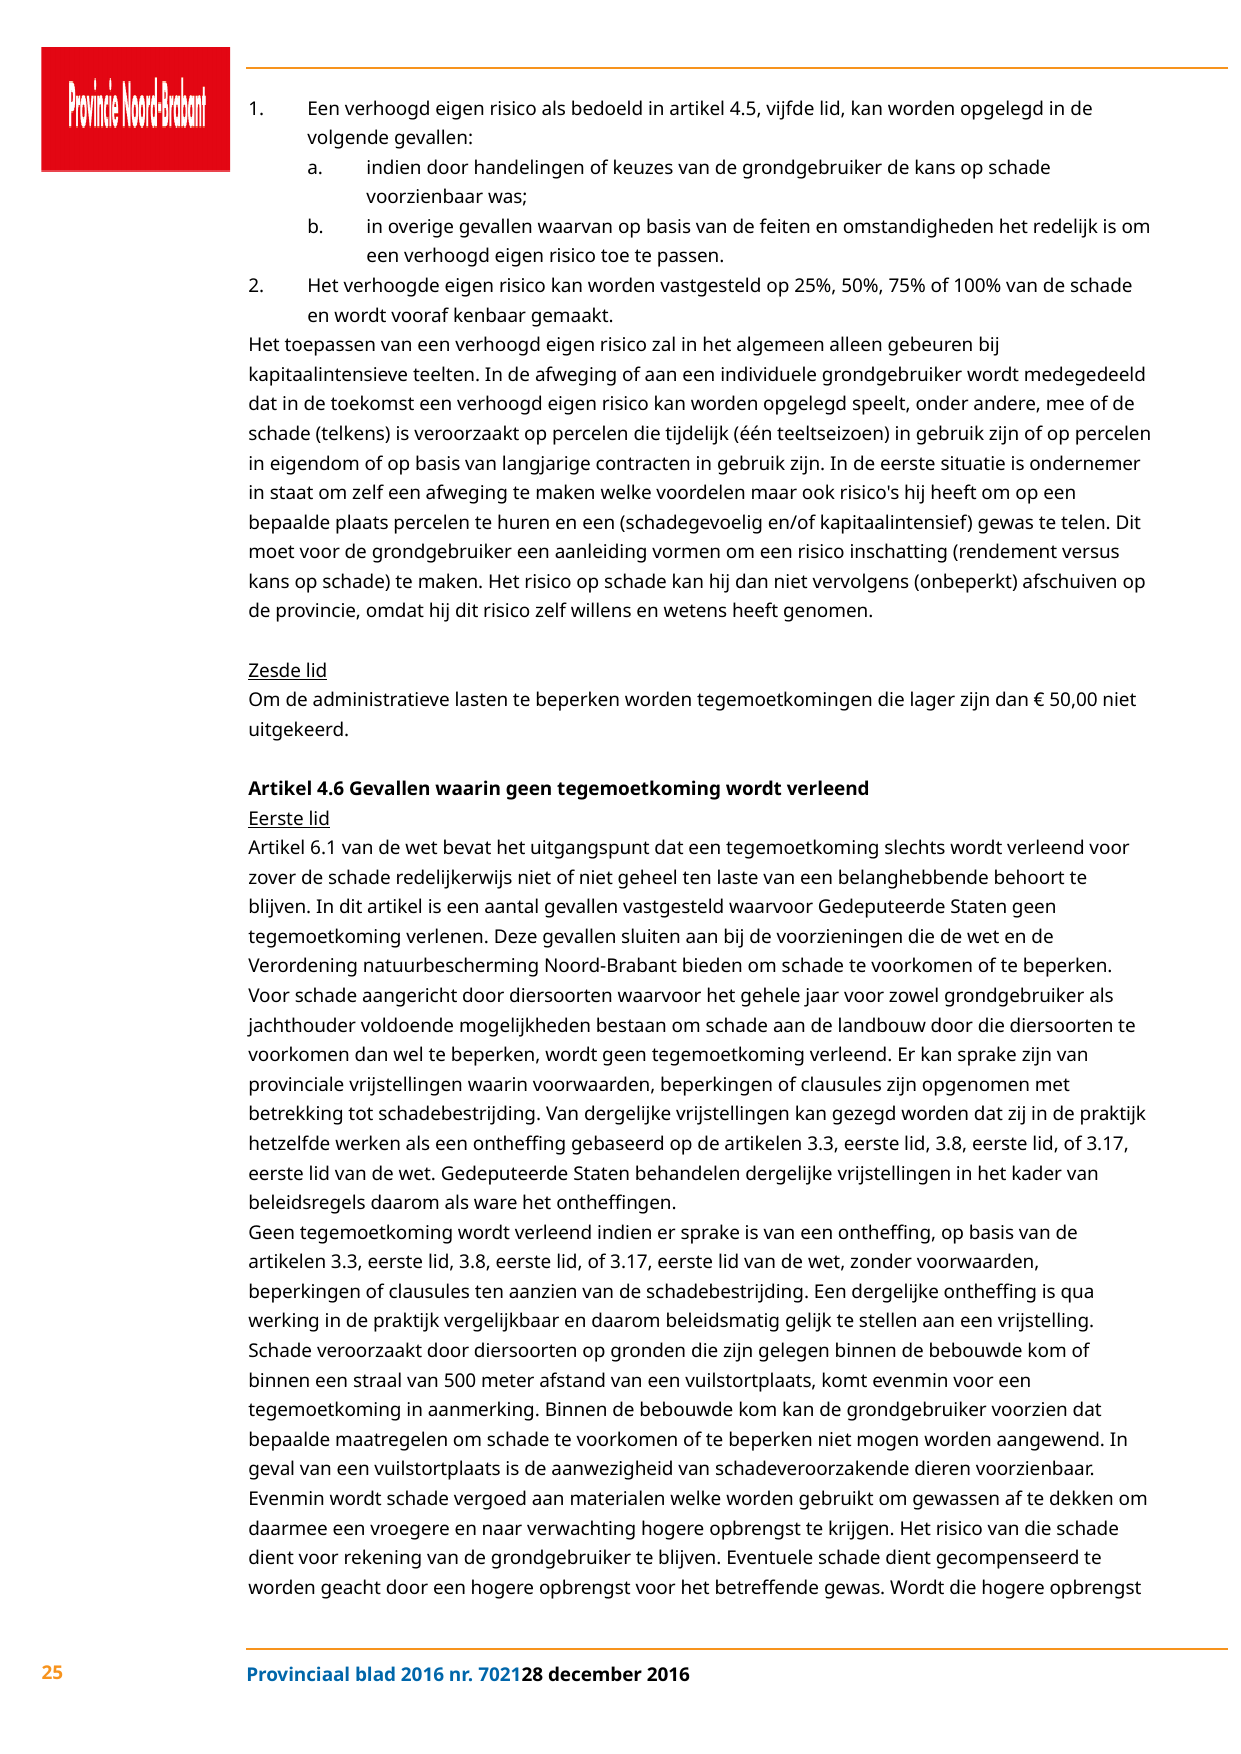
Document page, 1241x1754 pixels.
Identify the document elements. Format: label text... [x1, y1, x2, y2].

text Het toepassen van een verhoogd eigen risico zal in het algemeen alleen gebeuren bij kapitaalintensieve teelten. In de afweging of aan een individuele grondgebruiker wordt medegedeeld dat in de toekomst een verhoogd eigen risico kan worden opgelegd speelt, onder andere, mee of de schade (telkens) is veroorzaakt op percelen die tijdelijk (één teeltseizoen) in gebruik zijn of op percelen in eigendom of op basis van langjarige contracten in gebruik zijn. In de eerste situatie is ondernemer in staat om zelf een afweging te maken welke voordelen maar ook risico's hij heeft om op een bepaalde plaats percelen te huren en een (schadegevoelig en/of kapitaalintensief) gewas te telen. Dit moet voor de grondgebruiker een aanleiding vormen om een risico inschatting (rendement versus kans op schade) te maken. Het risico op schade kan hij dan niet vervolgens (onbeperkt) afschuiven op de provincie, omdat hij dit risico zelf willens en wetens heeft genomen. [248, 331, 1152, 623]
text Zesde lid [248, 657, 1152, 683]
text Evenmin wordt schade vergoed aan materialen welke worden gebruikt om gewassen af te dekken om daarmee een vroegere en naar verwachting hogere opbrengst te krijgen. Het risico van die schade dient voor rekening van de grondgebruiker te blijven. Eventuele schade dient gecompenseerd te worden geacht door een hogere opbrengst voor het betreffende gewas. Wordt die hogere opbrengst [248, 1485, 1152, 1600]
text Schade veroorzaakt door diersoorten op gronden die zijn gelegen binnen de bebouwde kom of binnen een straal van 500 meter afstand van een vuilstortplaats, komt evenmin voor een tegemoetkoming in aanmerking. Binnen de bebouwde kom kan de grondgebruiker voorzien dat bepaalde maatregelen om schade te voorkomen of te beperken niet mogen worden aangewend. In geval van een vuilstortplaats is de aanwezigheid van schadeveroorzakende dieren voorzienbaar. [248, 1337, 1152, 1481]
list in overige gevallen waarvan op basis van de feiten en omstandigheden het redelijk is om een verhoogd eigen risico toe te passen. [307, 213, 1152, 268]
list Een verhoogd eigen risico als bedoeld in artikel 4.5, vijfde lid, kan worden opgelegd in de volgende gevallen: [248, 95, 1152, 150]
text Om de administratieve lasten te beperken worden tegemoetkomingen die lager zijn dan € 50,00 niet uitgekeerd. [248, 686, 1152, 742]
text Eerste lid [248, 805, 1152, 831]
text Geen tegemoetkoming wordt verleend indien er sprake is van een ontheffing, op basis van de artikelen 3.3, eerste lid, 3.8, eerste lid, of 3.17, eerste lid van de wet, zonder voorwaarden, beperkingen of clausules ten aanzien van de schadebestrijding. Een dergelijke ontheffing is qua werking in de praktijk vergelijkbaar en daarom beleidsmatig gelijk te stellen aan een vrijstelling. [248, 1219, 1152, 1333]
text Voor schade aangericht door diersoorten waarvoor het gehele jaar voor zowel grondgebruiker als jachthouder voldoende mogelijkheden bestaan om schade aan de landbouw door die diersoorten te voorkomen dan wel te beperken, wordt geen tegemoetkoming verleend. Er kan sprake zijn van provinciale vrijstellingen waarin voorwaarden, beperkingen of clausules zijn opgenomen met betrekking tot schadebestrijding. Van dergelijke vrijstellingen kan gezegd worden dat zij in de praktijk hetzelfde werken als een ontheffing gebaseerd op de artikelen 3.3, eerste lid, 3.8, eerste lid, of 3.17, eerste lid van de wet. Gedeputeerde Staten behandelen dergelijke vrijstellingen in het kader van beleidsregels daarom als ware het ontheffingen. [248, 982, 1152, 1215]
list indien door handelingen of keuzes van de grondgebruiker de kans op schade voorzienbaar was; [307, 154, 1152, 209]
picture [41, 47, 231, 172]
text Artikel 6.1 van de wet bevat het uitgangspunt dat een tegemoetkoming slechts wordt verleend voor zover de schade redelijkerwijs niet of niet geheel ten laste van een belanghebbende behoort te blijven. In dit artikel is een aantal gevallen vastgesteld waarvoor Gedeputeerde Staten geen tegemoetkoming verlenen. Deze gevallen sluiten aan bij de voorzieningen die de wet en de Verordening natuurbescherming Noord-Brabant bieden om schade te voorkomen of te beperken. [248, 834, 1152, 978]
list Het verhoogde eigen risico kan worden vastgesteld op 25%, 50%, 75% of 100% van de schade en wordt vooraf kenbaar gemaakt. [248, 272, 1152, 328]
text Artikel 4.6 Gevallen waarin geen tegemoetkoming wordt verleend [248, 775, 1152, 801]
